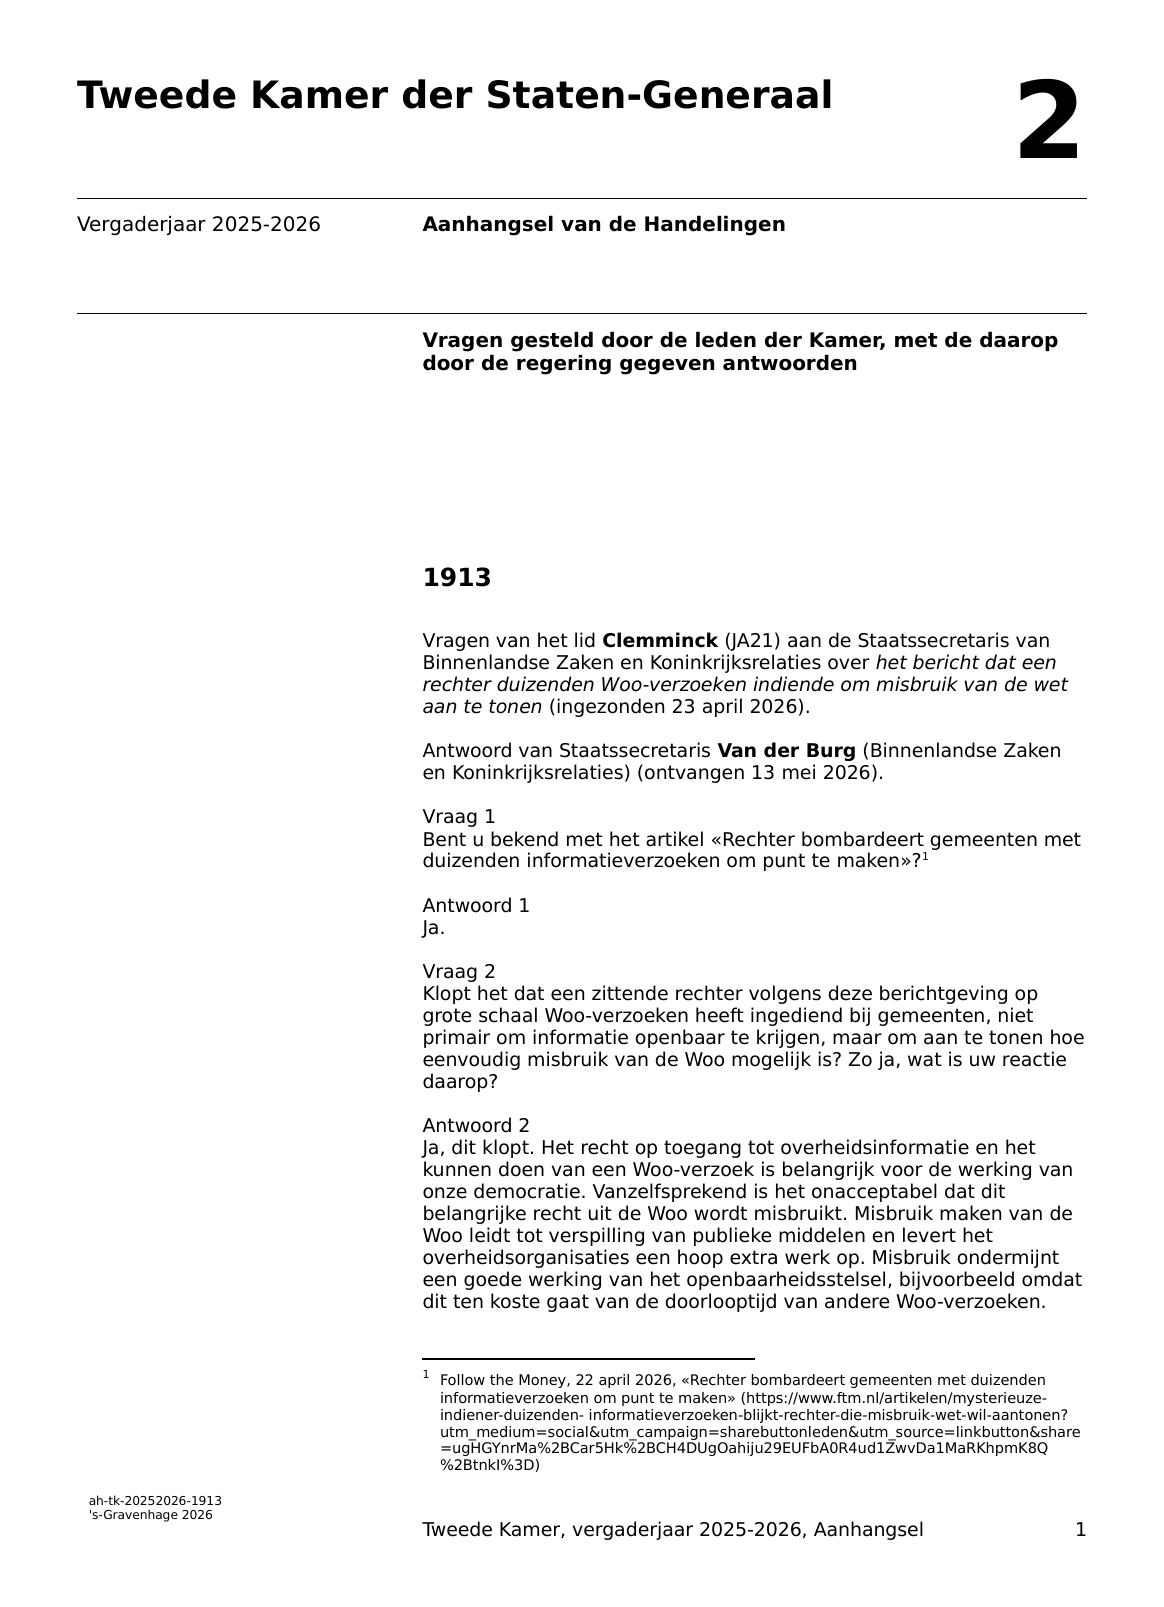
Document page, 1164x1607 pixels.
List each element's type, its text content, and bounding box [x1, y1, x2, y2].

text 's-Gravenhage 2026 [88, 1508, 323, 1522]
text Follow the Money, 22 april 2026, «Rechter bombardeert gemeenten met duizenden informatieverzoeken om punt te maken» (https://www.ftm.nl/artikelen/mysterieuze-indiener-duizenden- informatieverzoeken-blijkt-rechter-die-misbruik-wet-wil-aantonen?utm_medium=social&utm_campaign=sharebuttonleden&utm_source=linkbutton&share=ugHGYnrMa%2BCar5Hk%2BCH4DUgOahiju29EUFbA0R4ud1ZwvDa1MaRKhpmK8Q%2BtnkI%3D) [422, 1368, 1087, 1474]
text Vraag 1 [422, 806, 1087, 828]
text Klopt het dat een zittende rechter volgens deze berichtgeving op grote schaal Woo-verzoeken heeft ingediend bij gemeenten, niet primair om informatie openbaar te krijgen, maar om aan te tonen hoe eenvoudig misbruik van de Woo mogelijk is? Zo ja, wat is uw reactie daarop? [422, 983, 1087, 1093]
table_header 2 [886, 59, 1087, 198]
table_cell [77, 314, 422, 375]
text ah-tk-20252026-1913 [88, 1494, 323, 1508]
table_cell Vragen gesteld door de leden der Kamer, met de daarop door de regering gegeven antwoorden [422, 314, 1087, 375]
text 1913 [422, 563, 1087, 592]
text Ja. [422, 917, 1087, 938]
table_header Tweede Kamer der Staten-Generaal [77, 59, 886, 198]
text Vraag 2 [422, 961, 1087, 983]
text Vragen van het lid Clemminck (JA21) aan de Staatssecretaris van Binnenlandse Zaken en Koninkrijksrelaties over het bericht dat een rechter duizenden Woo-verzoeken indiende om misbruik van de wet aan te tonen (ingezonden 23 april 2026). [422, 630, 1087, 718]
table_cell Aanhangsel van de Handelingen [422, 199, 1087, 313]
text Antwoord 1 [422, 894, 1087, 917]
text Bent u bekend met het artikel «Rechter bombardeert gemeenten met duizenden informatieverzoeken om punt te maken»? [422, 828, 1087, 872]
text Antwoord 2 [422, 1115, 1087, 1137]
table_cell Vergaderjaar 2025-2026 [77, 199, 422, 313]
text Ja, dit klopt. Het recht op toegang tot overheidsinformatie en het kunnen doen van een Woo-verzoek is belangrijk voor de werking van onze democratie. Vanzelfsprekend is het onacceptabel dat dit belangrijke recht uit de Woo wordt misbruikt. Misbruik maken van de Woo leidt tot verspilling van publieke middelen en levert het overheidsorganisaties een hoop extra werk op. Misbruik ondermijnt een goede werking van het openbaarheidsstelsel, bijvoorbeeld omdat dit ten koste gaat van de doorlooptijd van andere Woo-verzoeken. [422, 1137, 1087, 1313]
text Antwoord van Staatssecretaris Van der Burg (Binnenlandse Zaken en Koninkrijksrelaties) (ontvangen 13 mei 2026). [422, 740, 1087, 784]
